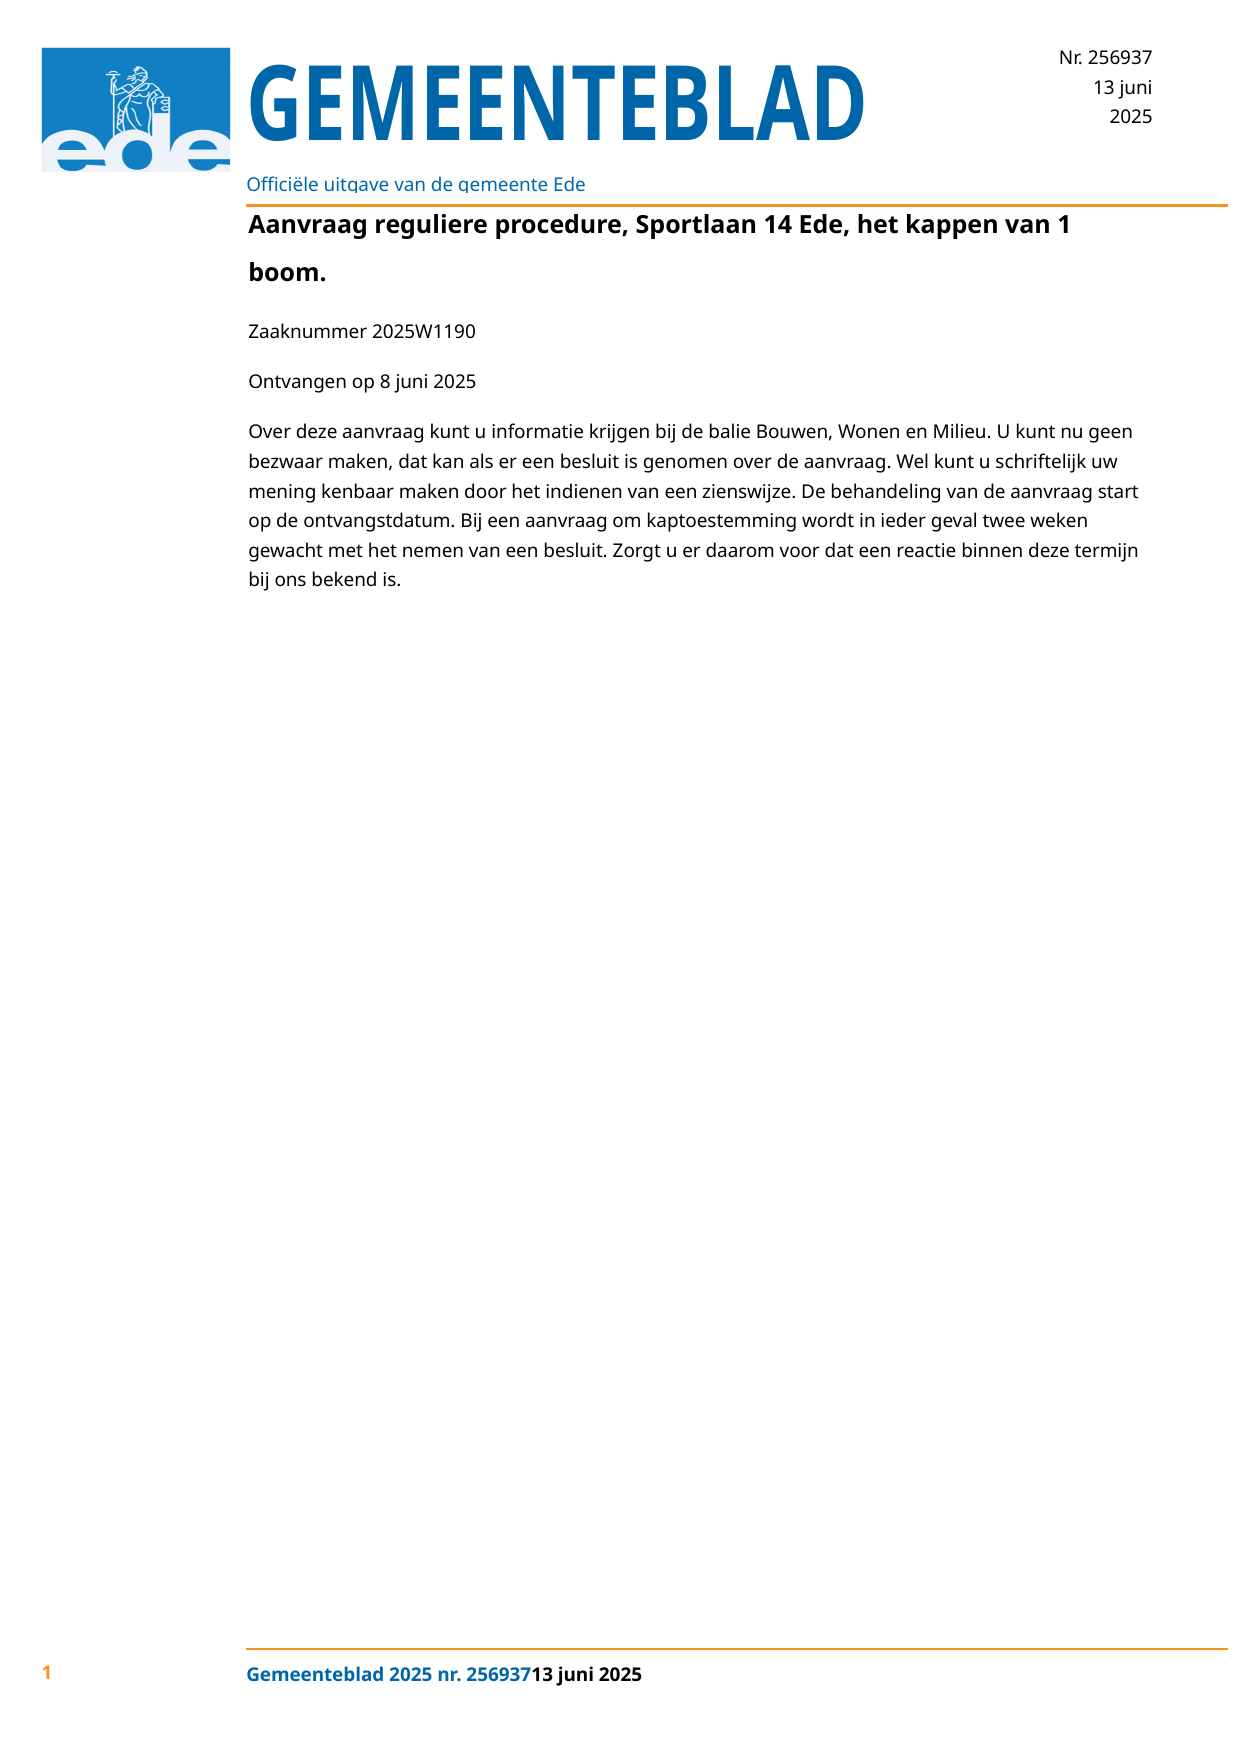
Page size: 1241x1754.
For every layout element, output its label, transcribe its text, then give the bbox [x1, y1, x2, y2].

text Zaaknummer 2025W1190 [248, 318, 1152, 344]
text Aanvraag reguliere procedure, Sportlaan 14 Ede, het kappen van 1 boom. [248, 207, 1152, 288]
text Over deze aanvraag kunt u informatie krijgen bij de balie Bouwen, Wonen en Milieu. U kunt nu geen bezwaar maken, dat kan als er een besluit is genomen over de aanvraag. Wel kunt u schriftelijk uw mening kenbaar maken door het indienen van een zienswijze. De behandeling van de aanvraag start op de ontvangstdatum. Bij een aanvraag om kaptoestemming wordt in ieder geval twee weken gewacht met het nemen van een besluit. Zorgt u er daarom voor dat een reactie binnen deze termijn bij ons bekend is. [248, 419, 1152, 592]
text Ontvangen op 8 juni 2025 [248, 368, 1152, 394]
picture [41, 47, 231, 172]
